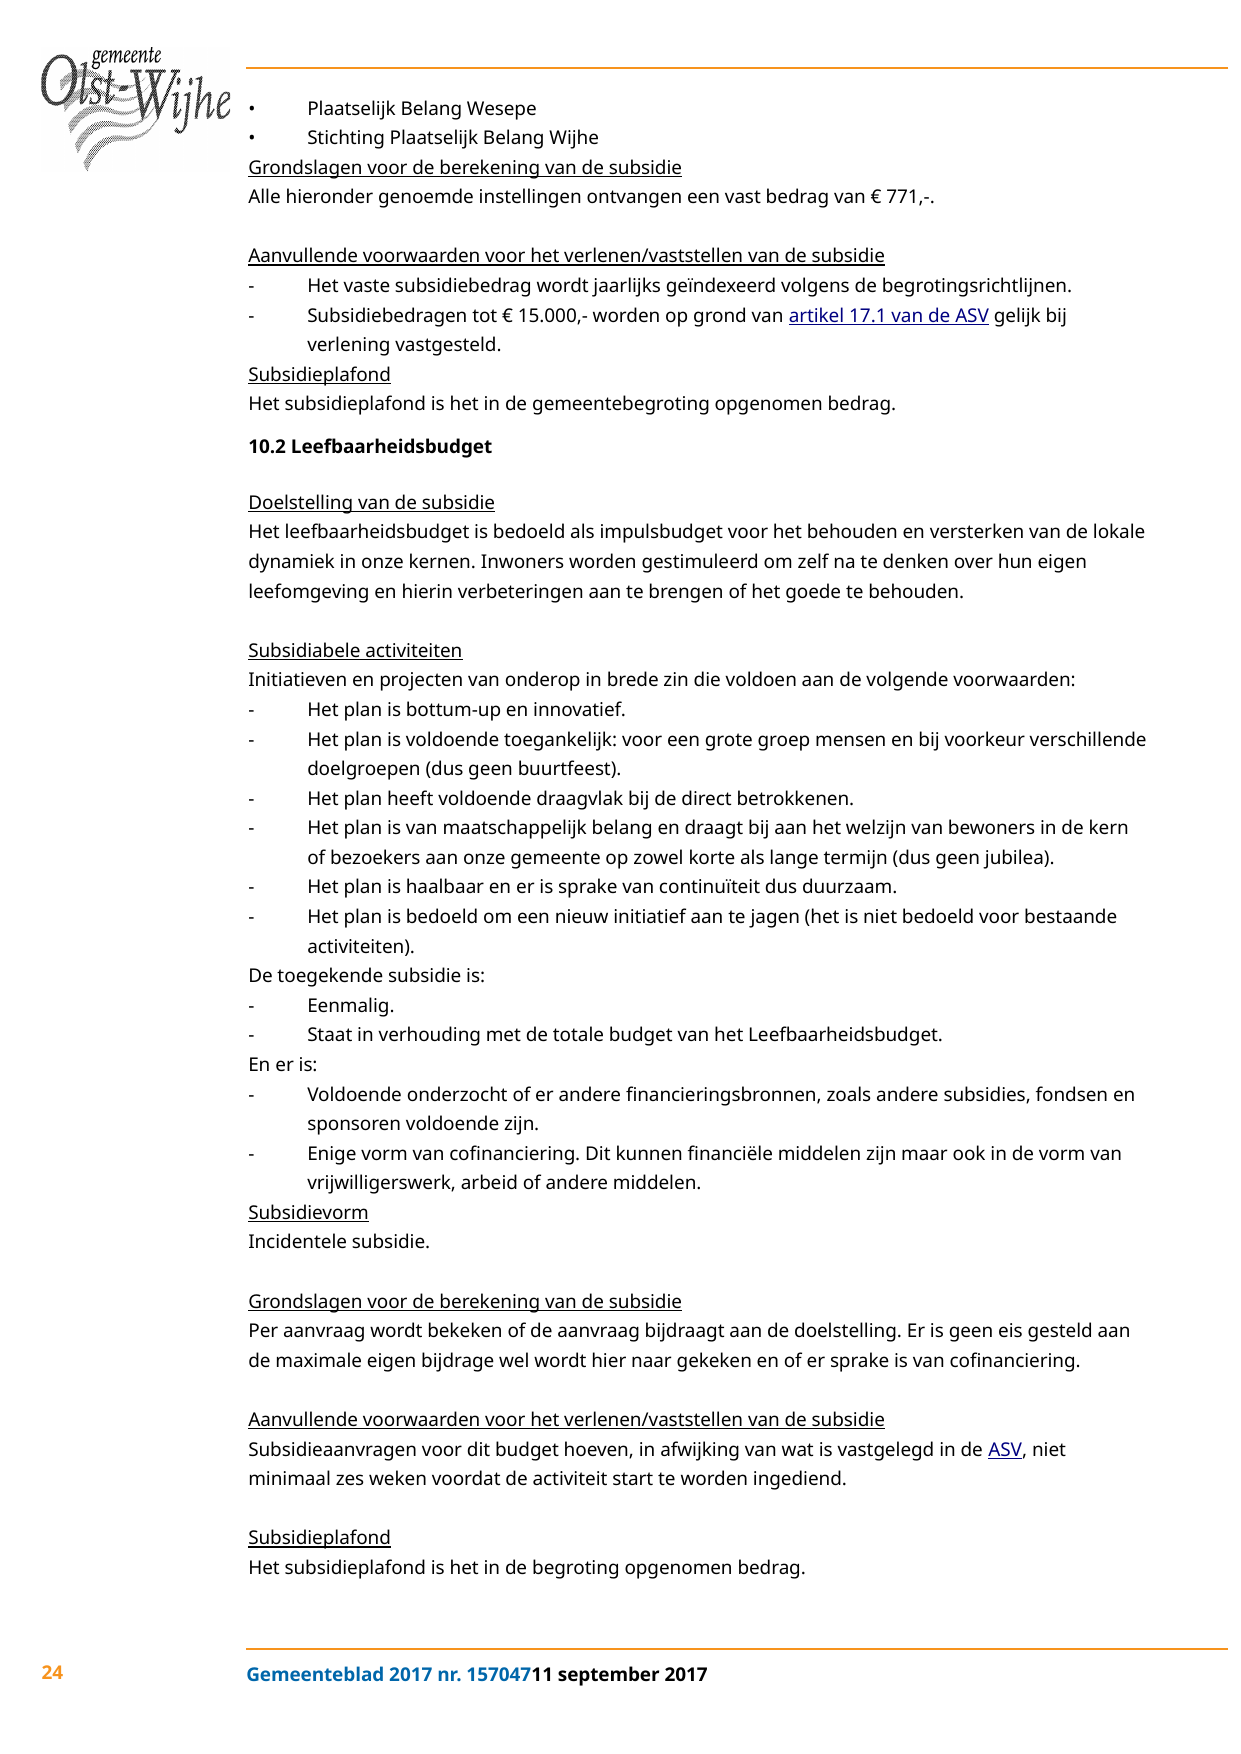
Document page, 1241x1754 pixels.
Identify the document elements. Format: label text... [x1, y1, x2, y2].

text Per aanvraag wordt bekeken of de aanvraag bijdraagt aan de doelstelling. Er is geen eis gesteld aan de maximale eigen bijdrage wel wordt hier naar gekeken en of er sprake is van cofinanciering. [248, 1317, 1152, 1373]
list Voldoende onderzocht of er andere financieringsbronnen, zoals andere subsidies, fondsen en sponsoren voldoende zijn. [248, 1081, 1152, 1136]
text Subsidievorm [248, 1199, 1152, 1225]
text En er is: [248, 1051, 1152, 1077]
text De toegekende subsidie is: [248, 962, 1152, 988]
list Plaatselijk Belang Wesepe [248, 95, 1152, 121]
text Grondslagen voor de berekening van de subsidie [248, 1288, 1152, 1313]
text Het leefbaarheidsbudget is bedoeld als impulsbudget voor het behouden en versterken van de lokale dynamiek in onze kernen. Inwoners worden gestimuleerd om zelf na te denken over hun eigen leefomgeving en hierin verbeteringen aan te brengen of het goede te behouden. [248, 519, 1152, 603]
list Het plan heeft voldoende draagvlak bij de direct betrokkenen. [248, 785, 1152, 811]
list Eenmalig. [248, 992, 1152, 1018]
list Het plan is van maatschappelijk belang en draagt bij aan het welzijn van bewoners in de kern of bezoekers aan onze gemeente op zowel korte als lange termijn (dus geen jubilea). [248, 814, 1152, 870]
text Incidentele subsidie. [248, 1229, 1152, 1254]
text Doelstelling van de subsidie [248, 489, 1152, 515]
text Alle hieronder genoemde instellingen ontvangen een vast bedrag van € 771,-. [248, 183, 1152, 209]
list Het plan is bottum-up en innovatief. [248, 696, 1152, 722]
text Het subsidieplafond is het in de begroting opgenomen bedrag. [248, 1554, 1152, 1580]
list Het plan is bedoeld om een nieuw initiatief aan te jagen (het is niet bedoeld voor bestaande activiteiten). [248, 903, 1152, 958]
text Aanvullende voorwaarden voor het verlenen/vaststellen van de subsidie [248, 1406, 1152, 1432]
text Grondslagen voor de berekening van de subsidie [248, 154, 1152, 180]
list Staat in verhouding met de totale budget van het Leefbaarheidsbudget. [248, 1022, 1152, 1047]
text Subsidieplafond [248, 361, 1152, 387]
text Initiatieven en projecten van onderop in brede zin die voldoen aan de volgende voorwaarden: [248, 667, 1152, 692]
list Het plan is haalbaar en er is sprake van continuïteit dus duurzaam. [248, 874, 1152, 899]
text Subsidiabele activiteiten [248, 637, 1152, 663]
list Stichting Plaatselijk Belang Wijhe [248, 124, 1152, 150]
text 10.2 Leefbaarheidsbudget [248, 434, 1152, 459]
text Subsidieaanvragen voor dit budget hoeven, in afwijking van wat is vastgelegd in de ASV, niet minimaal zes weken voordat de activiteit start te worden ingediend. [248, 1436, 1152, 1491]
text Het subsidieplafond is het in de gemeentebegroting opgenomen bedrag. [248, 391, 1152, 416]
text Aanvullende voorwaarden voor het verlenen/vaststellen van de subsidie [248, 243, 1152, 268]
text Subsidieplafond [248, 1524, 1152, 1550]
list Het plan is voldoende toegankelijk: voor een grote groep mensen en bij voorkeur verschillende doelgroepen (dus geen buurtfeest). [248, 726, 1152, 781]
picture [41, 47, 231, 172]
list Subsidiebedragen tot € 15.000,- worden op grond van artikel 17.1 van de ASV gelijk bij verlening vastgesteld. [248, 302, 1152, 357]
list Het vaste subsidiebedrag wordt jaarlijks geïndexeerd volgens de begrotingsrichtlijnen. [248, 272, 1152, 298]
list Enige vorm van cofinanciering. Dit kunnen financiële middelen zijn maar ook in de vorm van vrijwilligerswerk, arbeid of andere middelen. [248, 1140, 1152, 1195]
